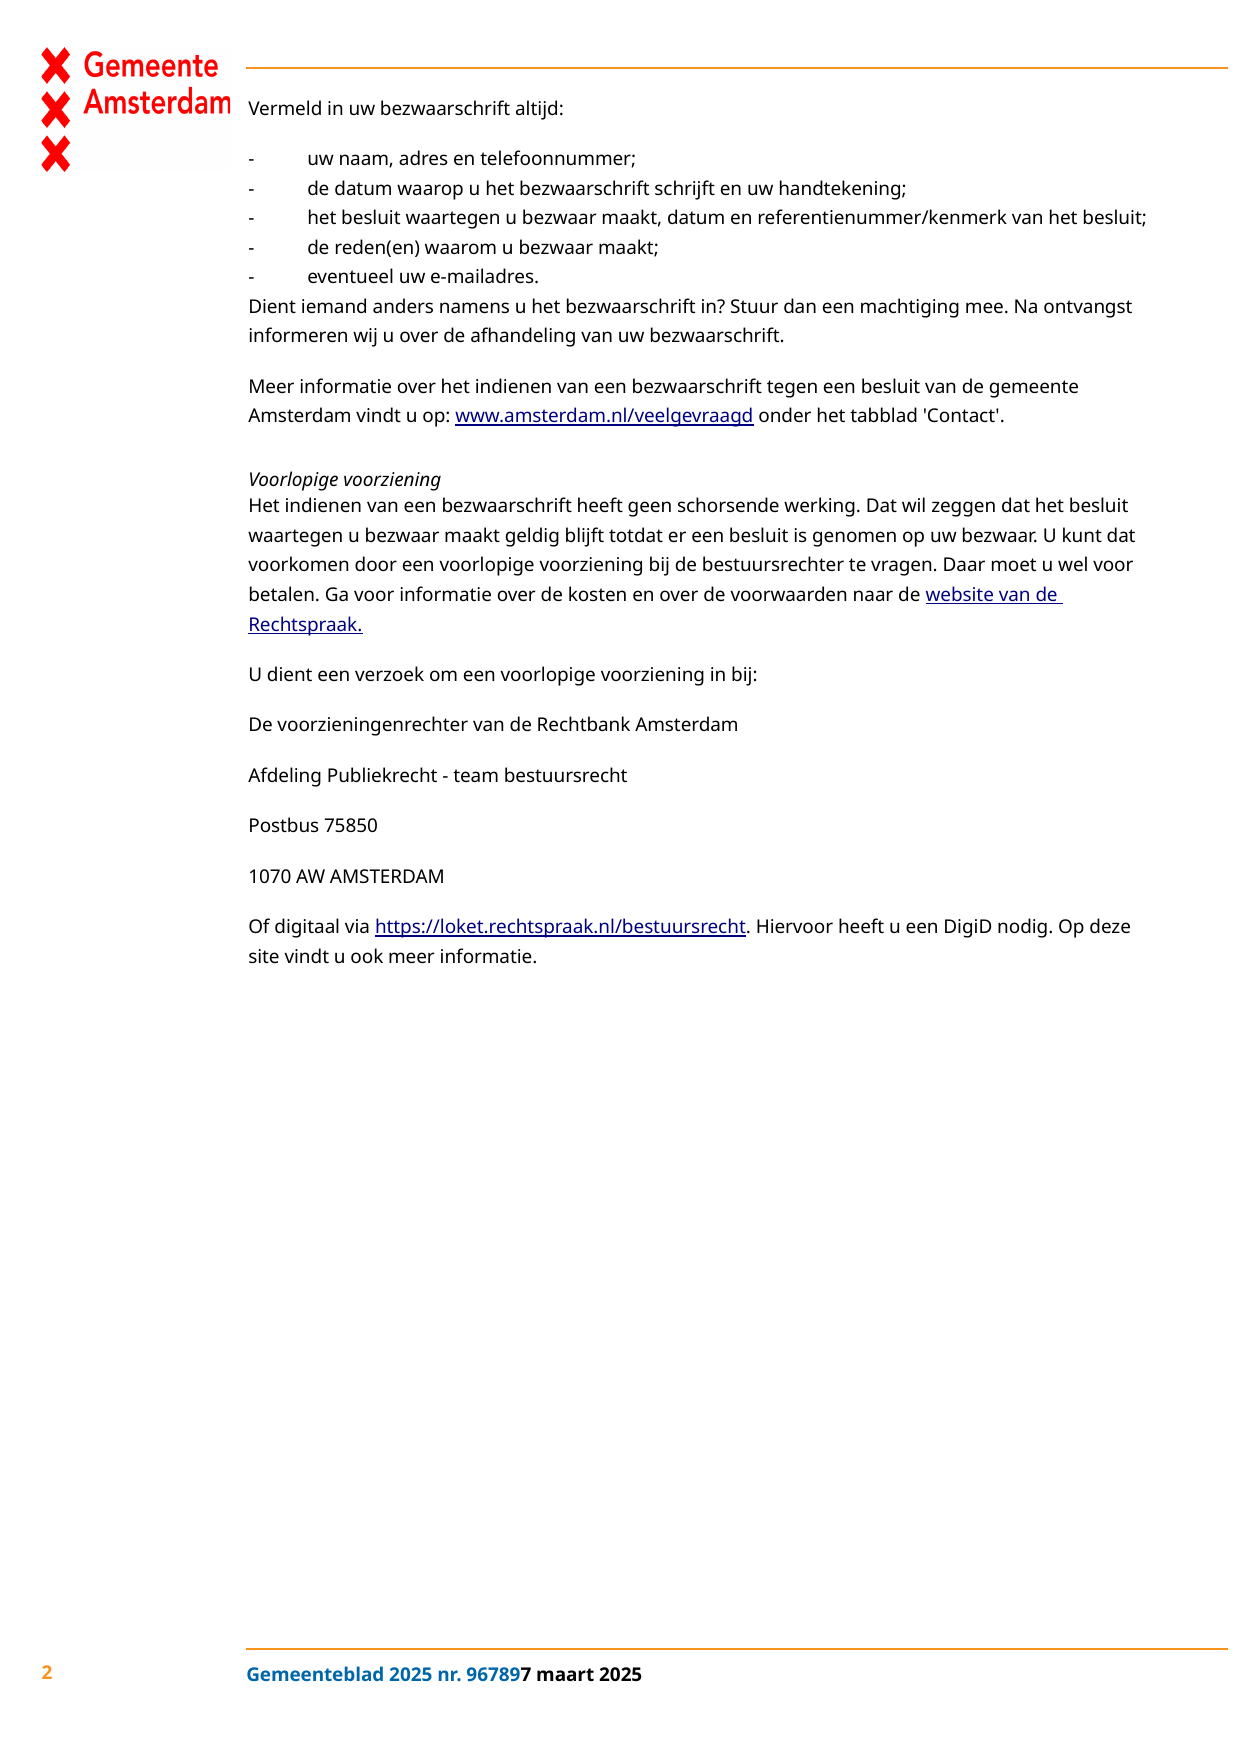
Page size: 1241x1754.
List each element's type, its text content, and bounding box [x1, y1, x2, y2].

text Voorlopige voorziening [248, 467, 1152, 492]
text Vermeld in uw bezwaarschrift altijd: [248, 95, 1152, 121]
picture [41, 47, 231, 172]
list de reden(en) waarom u bezwaar maakt; [248, 234, 1152, 260]
text 1070 AW AMSTERDAM [248, 863, 1152, 888]
text Meer informatie over het indienen van een bezwaarschrift tegen een besluit van de gemeente Amsterdam vindt u op: www.amsterdam.nl/veelgevraagd onder het tabblad 'Contact'. [248, 373, 1152, 428]
text Of digitaal via https://loket.rechtspraak.nl/bestuursrecht. Hiervoor heeft u een DigiD nodig. Op deze site vindt u ook meer informatie. [248, 913, 1152, 968]
text Het indienen van een bezwaarschrift heeft geen schorsende werking. Dat wil zeggen dat het besluit waartegen u bezwaar maakt geldig blijft totdat er een besluit is genomen op uw bezwaar. U kunt dat voorkomen door een voorlopige voorziening bij de bestuursrechter te vragen. Daar moet u wel voor betalen. Ga voor informatie over de kosten en over de voorwaarden naar de website van de Rechtspraak. [248, 492, 1152, 636]
text Dient iemand anders namens u het bezwaarschrift in? Stuur dan een machtiging mee. Na ontvangst informeren wij u over de afhandeling van uw bezwaarschrift. [248, 293, 1152, 348]
list het besluit waartegen u bezwaar maakt, datum en referentienummer/kenmerk van het besluit; [248, 204, 1152, 230]
text U dient een verzoek om een voorlopige voorziening in bij: [248, 661, 1152, 687]
list eventueel uw e-mailadres. [248, 263, 1152, 289]
list uw naam, adres en telefoonnummer; [248, 145, 1152, 171]
text De voorzieningenrechter van de Rechtbank Amsterdam [248, 712, 1152, 737]
text Postbus 75850 [248, 812, 1152, 838]
text Afdeling Publiekrecht - team bestuursrecht [248, 762, 1152, 788]
list de datum waarop u het bezwaarschrift schrijft en uw handtekening; [248, 175, 1152, 201]
